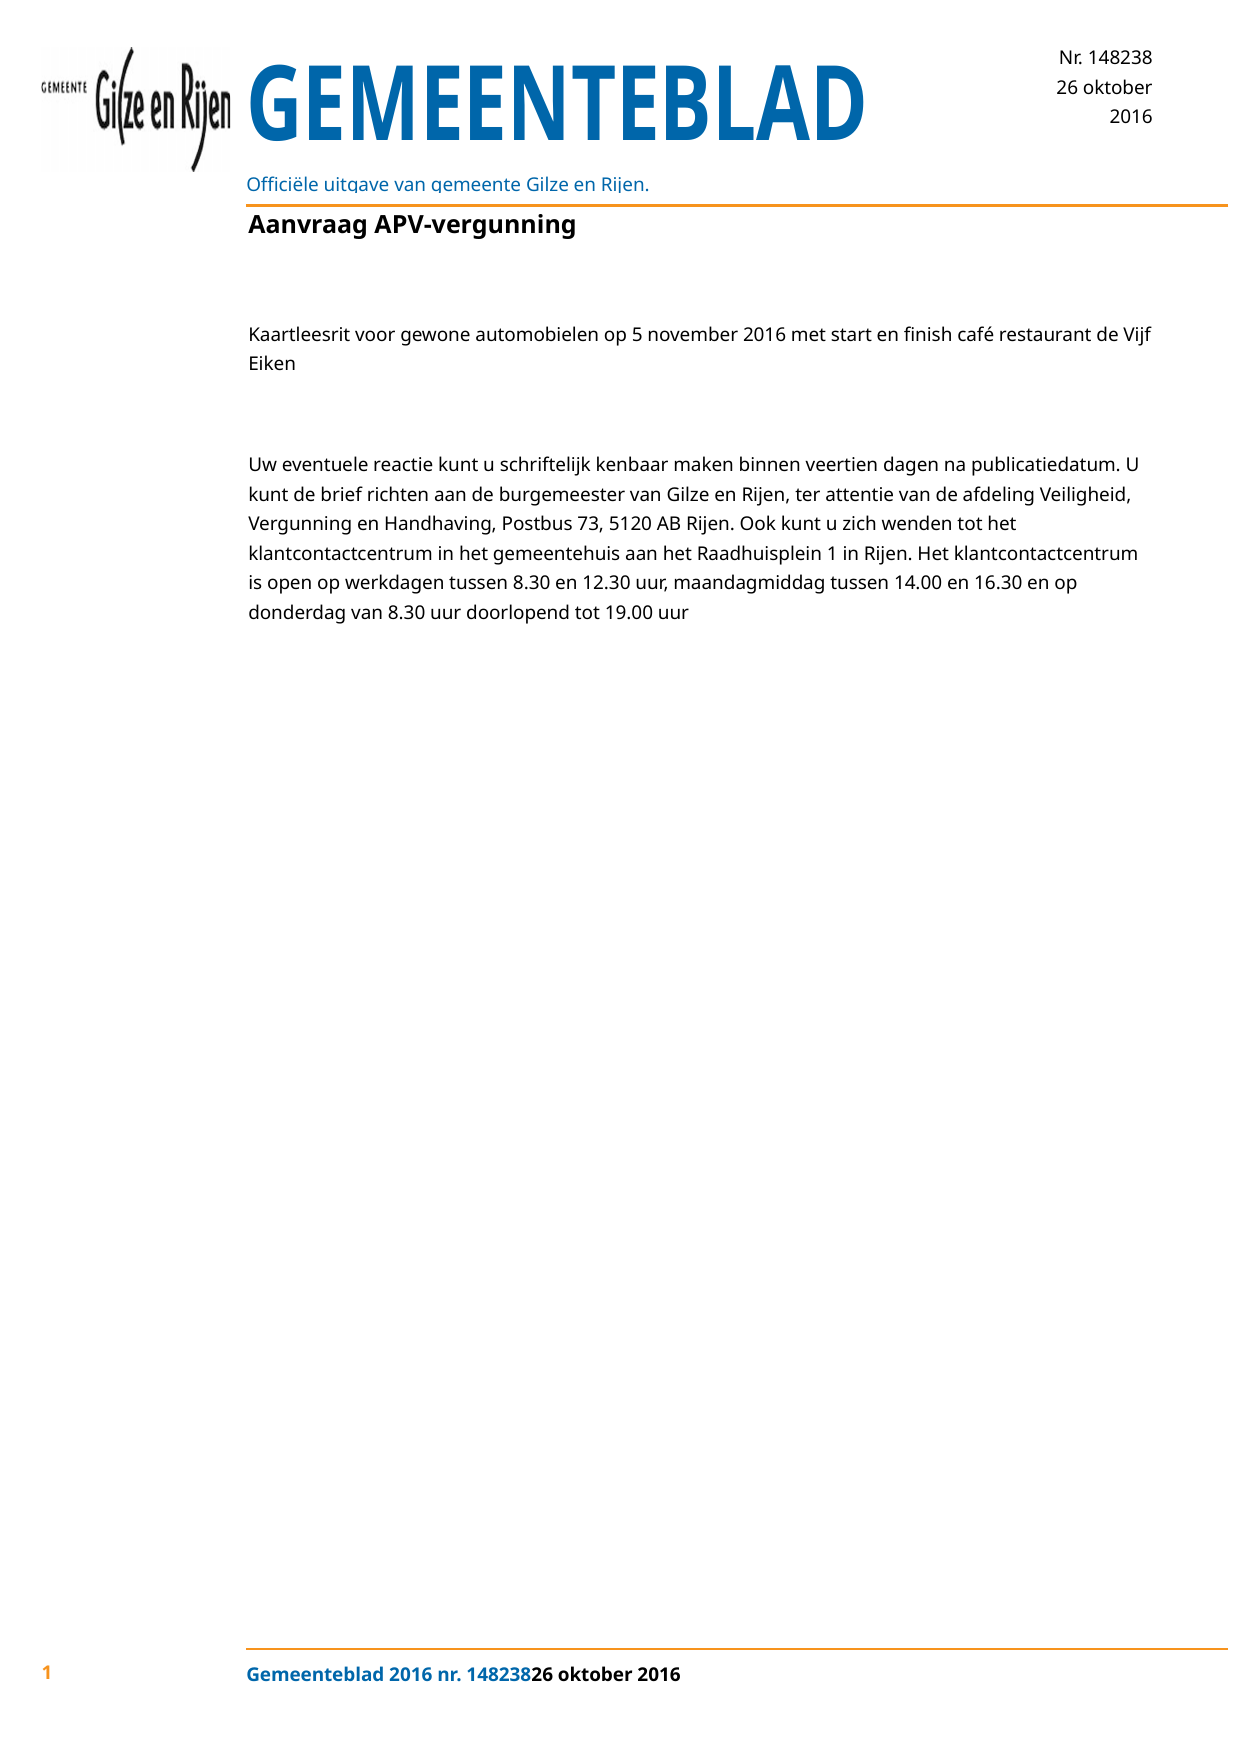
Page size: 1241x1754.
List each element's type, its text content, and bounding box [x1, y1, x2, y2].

text Aanvraag APV-vergunning [248, 207, 1152, 241]
text Kaartleesrit voor gewone automobielen op 5 november 2016 met start en finish café restaurant de Vijf Eiken [248, 321, 1152, 376]
picture [41, 47, 231, 172]
text Uw eventuele reactie kunt u schriftelijk kenbaar maken binnen veertien dagen na publicatiedatum. U kunt de brief richten aan de burgemeester van Gilze en Rijen, ter attentie van de afdeling Veiligheid, Vergunning en Handhaving, Postbus 73, 5120 AB Rijen. Ook kunt u zich wenden tot het klantcontactcentrum in het gemeentehuis aan het Raadhuisplein 1 in Rijen. Het klantcontactcentrum is open op werkdagen tussen 8.30 en 12.30 uur, maandagmiddag tussen 14.00 en 16.30 en op donderdag van 8.30 uur doorlopend tot 19.00 uur [248, 451, 1152, 625]
